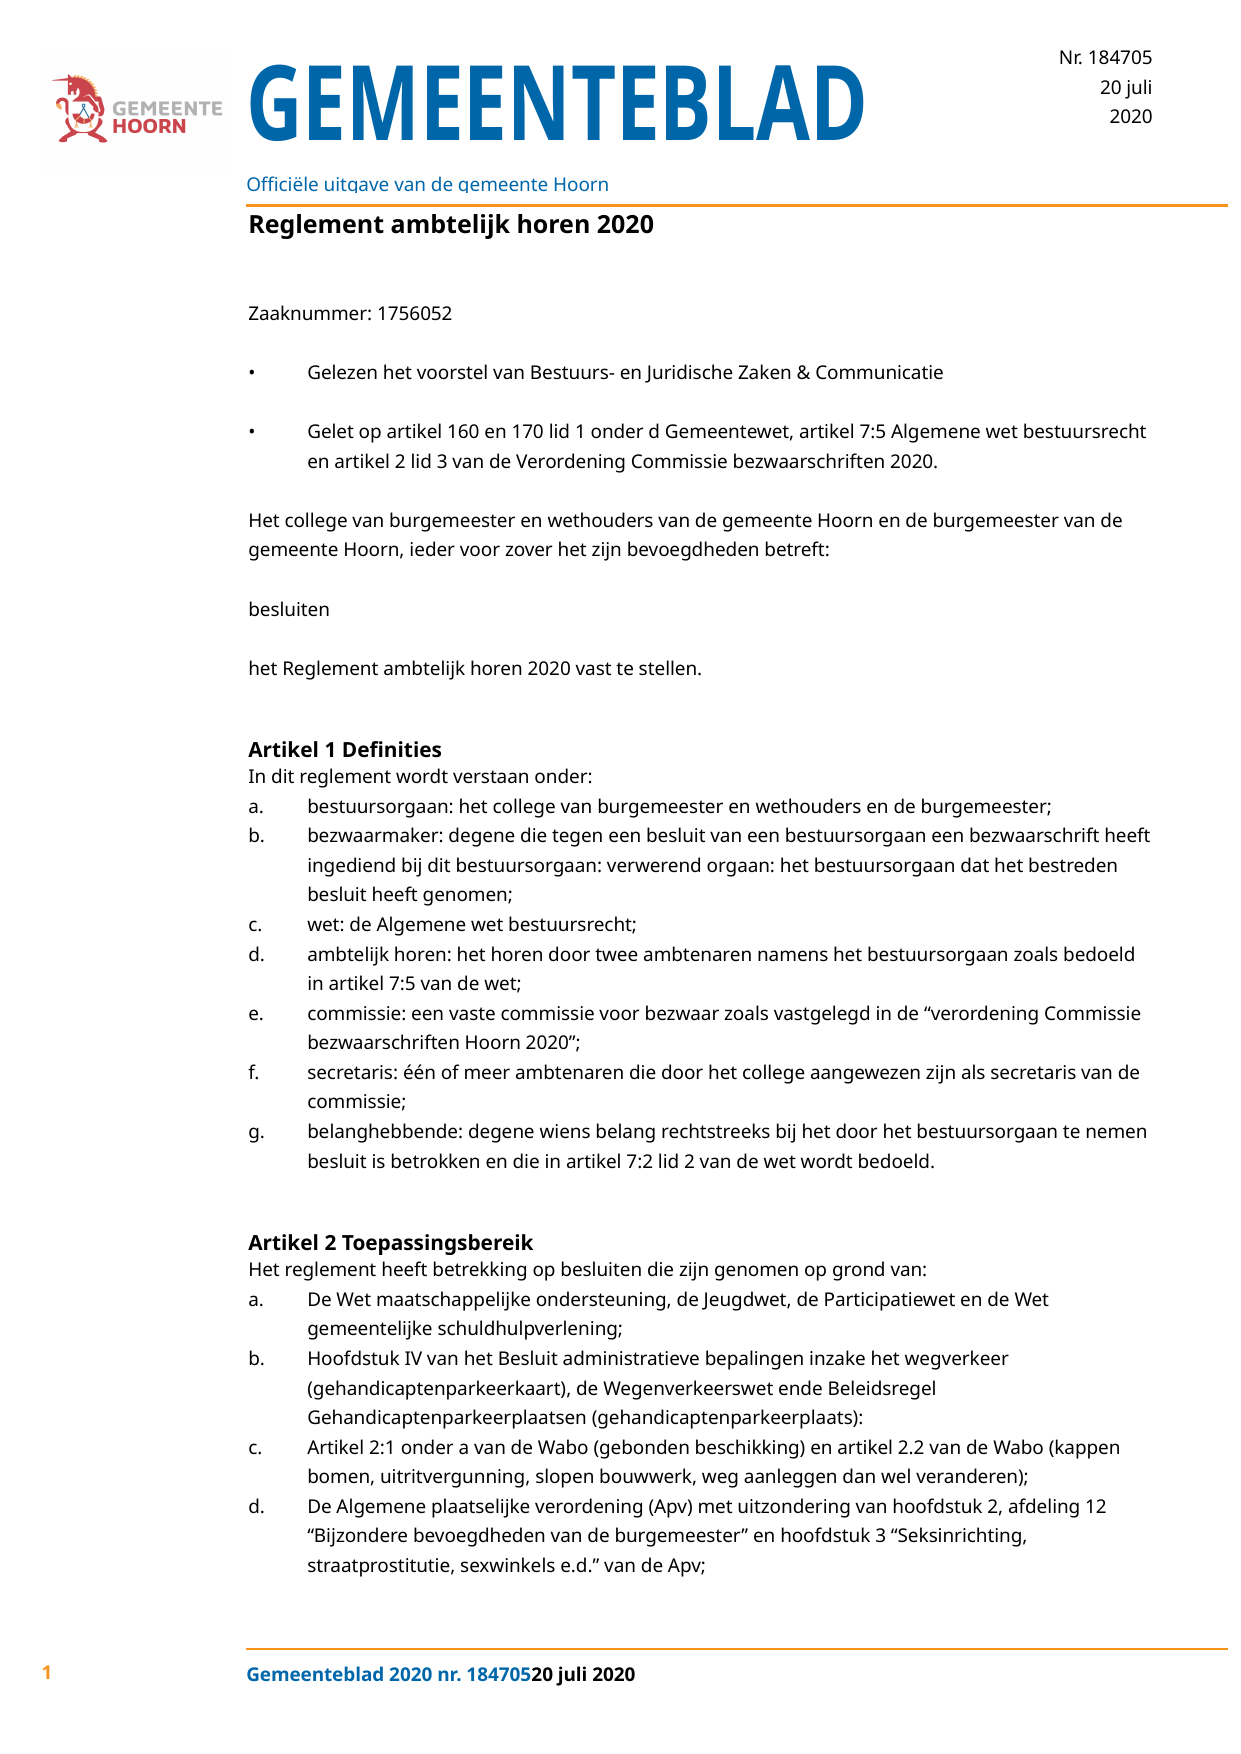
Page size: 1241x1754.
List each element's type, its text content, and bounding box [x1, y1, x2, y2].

list bestuursorgaan: het college van burgemeester en wethouders en de burgemeester; [248, 793, 1152, 819]
list secretaris: één of meer ambtenaren die door het college aangewezen zijn als secretaris van de commissie; [248, 1059, 1152, 1114]
text Artikel 2 Toepassingsbereik [248, 1228, 1152, 1256]
list De Algemene plaatselijke verordening (Apv) met uitzondering van hoofdstuk 2, afdeling 12 “Bijzondere bevoegdheden van de burgemeester” en hoofdstuk 3 “Seksinrichting, straatprostitutie, sexwinkels e.d.” van de Apv; [248, 1493, 1152, 1578]
list belanghebbende: degene wiens belang rechtstreeks bij het door het bestuursorgaan te nemen besluit is betrokken en die in artikel 7:2 lid 2 van de wet wordt bedoeld. [248, 1118, 1152, 1174]
text Reglement ambtelijk horen 2020 [248, 207, 1152, 241]
text Het college van burgemeester en wethouders van de gemeente Hoorn en de burgemeester van de gemeente Hoorn, ieder voor zover het zijn bevoegdheden betreft: [248, 507, 1152, 562]
list ambtelijk horen: het horen door twee ambtenaren namens het bestuursorgaan zoals bedoeld in artikel 7:5 van de wet; [248, 941, 1152, 996]
list wet: de Algemene wet bestuursrecht; [248, 911, 1152, 937]
picture [41, 47, 231, 172]
list Artikel 2:1 onder a van de Wabo (gebonden beschikking) en artikel 2.2 van de Wabo (kappen bomen, uitritvergunning, slopen bouwwerk, weg aanleggen dan wel veranderen); [248, 1434, 1152, 1489]
text besluiten [248, 596, 1152, 621]
text het Reglement ambtelijk horen 2020 vast te stellen. [248, 655, 1152, 681]
list bezwaarmaker: degene die tegen een besluit van een bestuursorgaan een bezwaarschrift heeft ingediend bij dit bestuursorgaan: verwerend orgaan: het bestuursorgaan dat het bestreden besluit heeft genomen; [248, 822, 1152, 907]
list Hoofdstuk IV van het Besluit administratieve bepalingen inzake het wegverkeer (gehandicaptenparkeerkaart), de Wegenverkeerswet ende Beleidsregel Gehandicaptenparkeerplaatsen (gehandicaptenparkeerplaats): [248, 1345, 1152, 1430]
text Het reglement heeft betrekking op besluiten die zijn genomen op grond van: [248, 1256, 1152, 1282]
text Zaaknummer: 1756052 [248, 300, 1152, 326]
list Gelet op artikel 160 en 170 lid 1 onder d Gemeentewet, artikel 7:5 Algemene wet bestuursrecht en artikel 2 lid 3 van de Verordening Commissie bezwaarschriften 2020. [248, 418, 1152, 473]
text In dit reglement wordt verstaan onder: [248, 763, 1152, 789]
list commissie: een vaste commissie voor bezwaar zoals vastgelegd in de “verordening Commissie bezwaarschriften Hoorn 2020”; [248, 1000, 1152, 1055]
text Artikel 1 Definities [248, 735, 1152, 763]
list De Wet maatschappelijke ondersteuning, de Jeugdwet, de Participatiewet en de Wet gemeentelijke schuldhulpverlening; [248, 1286, 1152, 1341]
list Gelezen het voorstel van Bestuurs- en Juridische Zaken & Communicatie [248, 359, 1152, 385]
